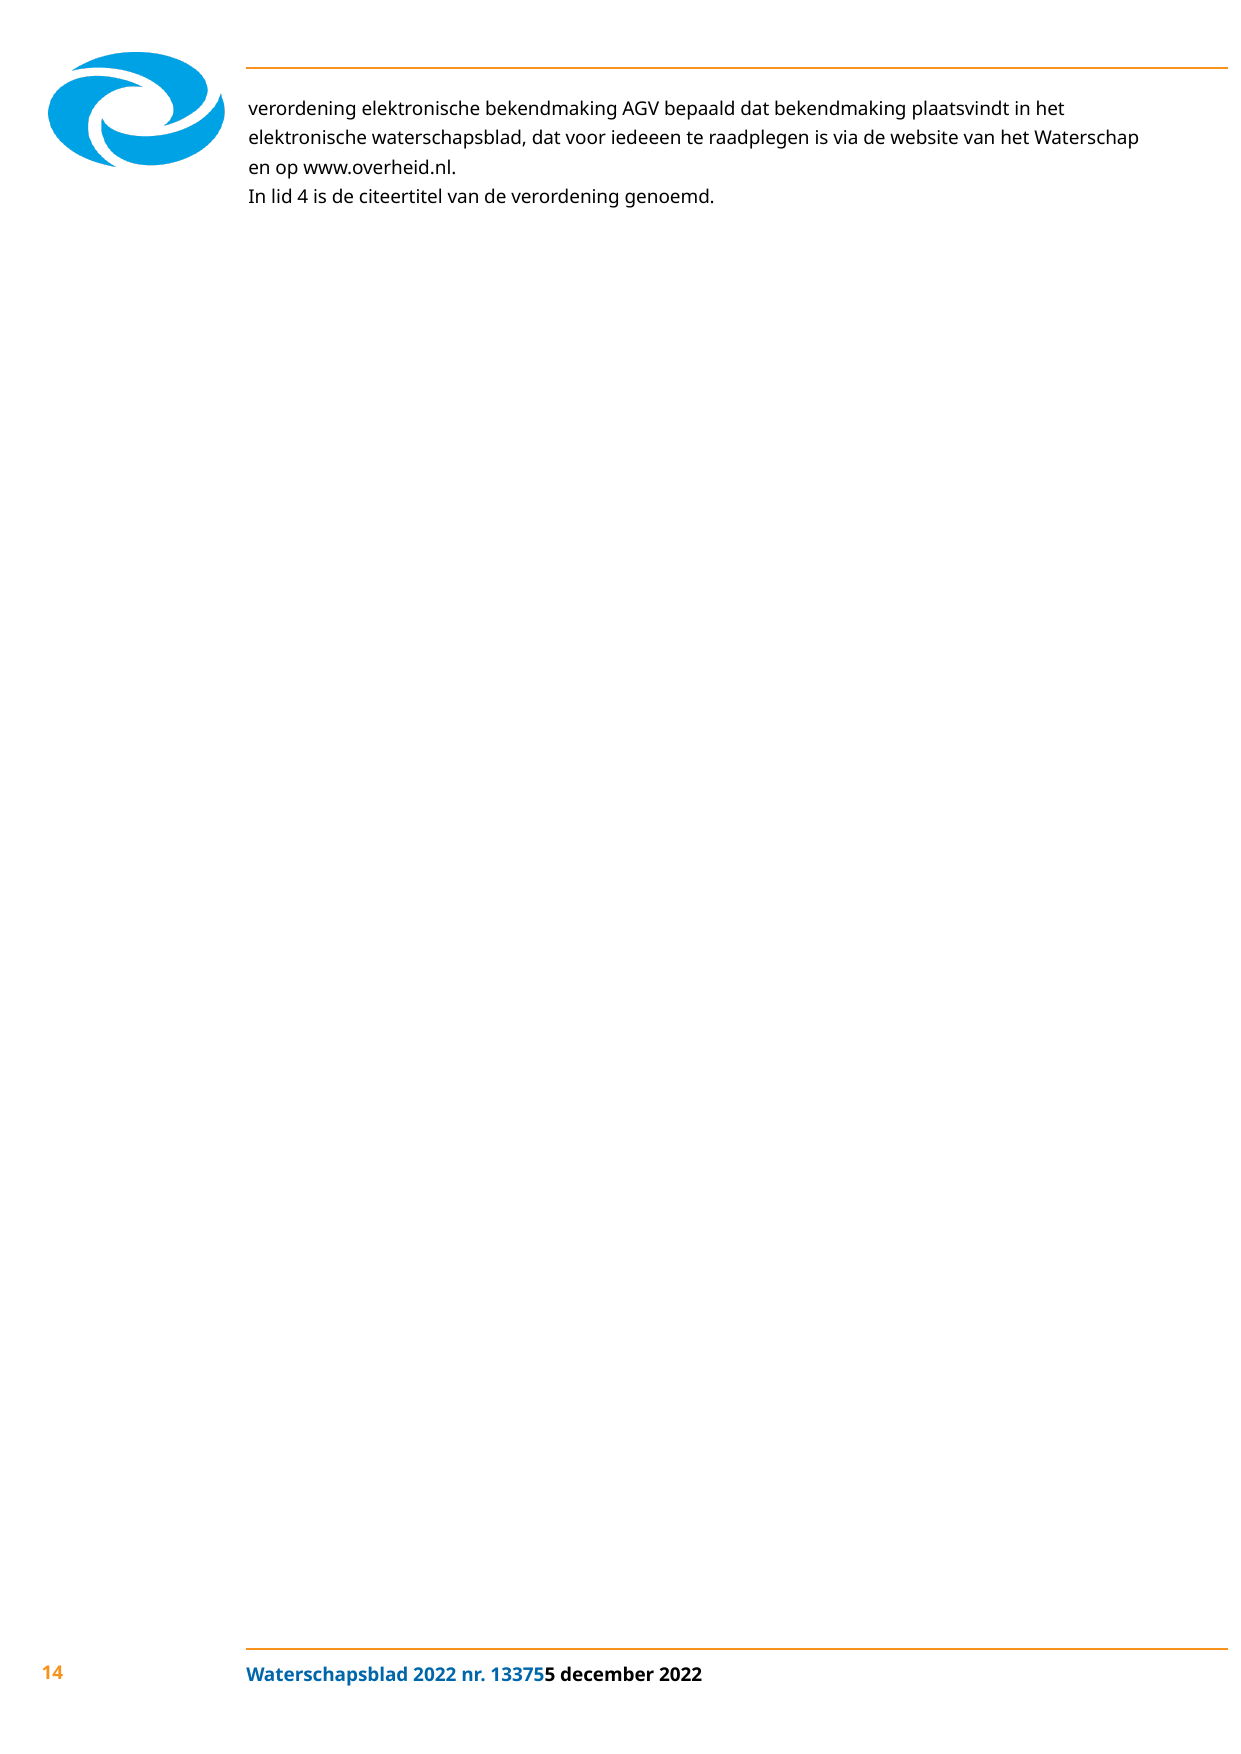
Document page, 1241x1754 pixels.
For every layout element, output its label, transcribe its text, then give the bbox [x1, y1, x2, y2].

text In lid 4 is de citeertitel van de verordening genoemd. [248, 183, 1152, 209]
picture [41, 47, 231, 172]
text verordening elektronische bekendmaking AGV bepaald dat bekendmaking plaatsvindt in het elektronische waterschapsblad, dat voor iedeeen te raadplegen is via de website van het Waterschap en op www.overheid.nl. [248, 95, 1152, 180]
